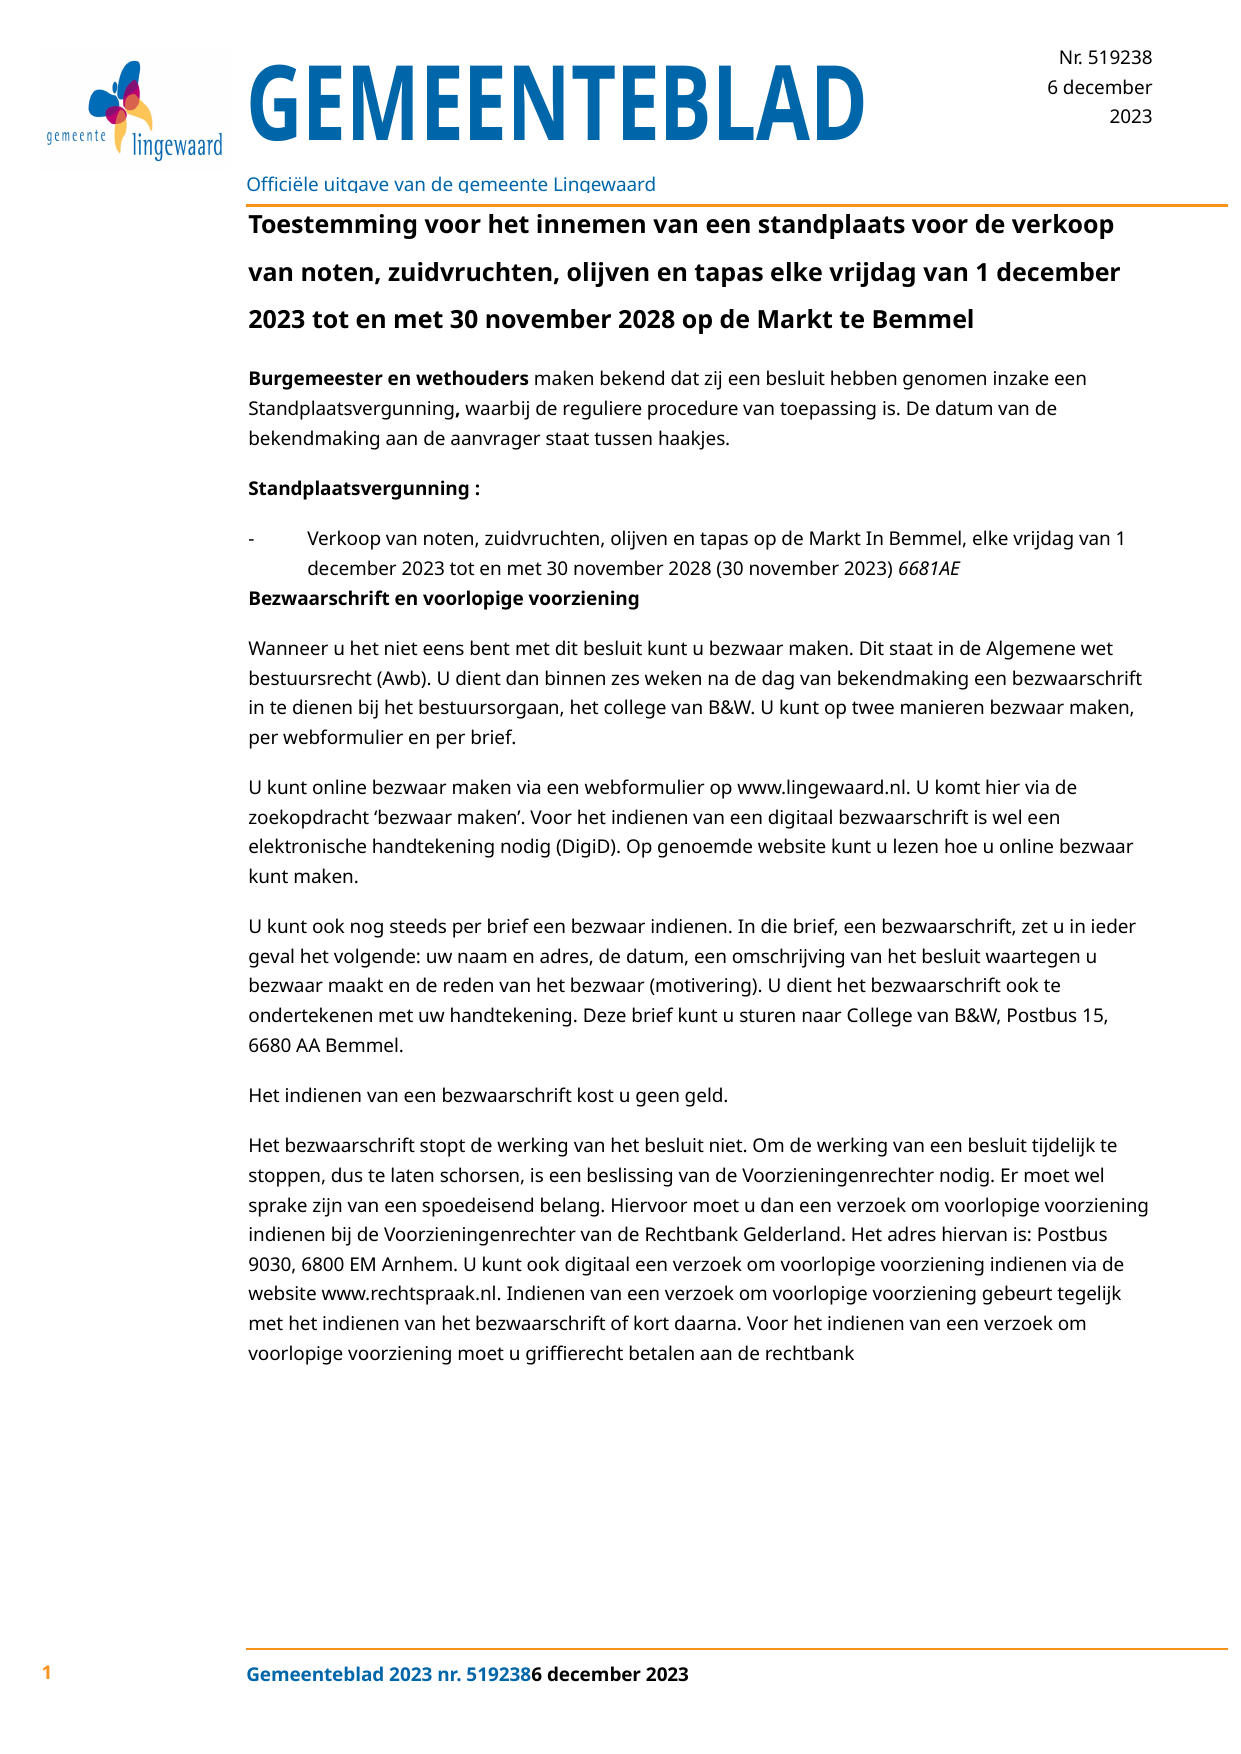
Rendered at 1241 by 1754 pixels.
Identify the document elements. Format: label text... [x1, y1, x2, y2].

text U kunt ook nog steeds per brief een bezwaar indienen. In die brief, een bezwaarschrift, zet u in ieder geval het volgende: uw naam en adres, de datum, een omschrijving van het besluit waartegen u bezwaar maakt en de reden van het bezwaar (motivering). U dient het bezwaarschrift ook te ondertekenen met uw handtekening. Deze brief kunt u sturen naar College van B&W, Postbus 15, 6680 AA Bemmel. [248, 913, 1152, 1057]
text Wanneer u het niet eens bent met dit besluit kunt u bezwaar maken. Dit staat in de Algemene wet bestuursrecht (Awb). U dient dan binnen zes weken na de dag van bekendmaking een bezwaarschrift in te dienen bij het bestuursorgaan, het college van B&W. U kunt op twee manieren bezwaar maken, per webformulier en per brief. [248, 635, 1152, 749]
text Toestemming voor het innemen van een standplaats voor de verkoop van noten, zuidvruchten, olijven en tapas elke vrijdag van 1 december 2023 tot en met 30 november 2028 op de Markt te Bemmel [248, 207, 1152, 336]
text U kunt online bezwaar maken via een webformulier op www.lingewaard.nl. U komt hier via de zoekopdracht ‘bezwaar maken’. Voor het indienen van een digitaal bezwaarschrift is wel een elektronische handtekening nodig (DigiD). Op genoemde website kunt u lezen hoe u online bezwaar kunt maken. [248, 774, 1152, 889]
text Burgemeester en wethouders maken bekend dat zij een besluit hebben genomen inzake een Standplaatsvergunning, waarbij de reguliere procedure van toepassing is. De datum van de bekendmaking aan de aanvrager staat tussen haakjes. [248, 366, 1152, 450]
text Standplaatsvergunning : [248, 475, 1152, 501]
text Het indienen van een bezwaarschrift kost u geen geld. [248, 1082, 1152, 1108]
text Bezwaarschrift en voorlopige voorziening [248, 585, 1152, 610]
list Verkoop van noten, zuidvruchten, olijven en tapas op de Markt In Bemmel, elke vrijdag van 1 december 2023 tot en met 30 november 2028 (30 november 2023) 6681AE [248, 526, 1152, 581]
text Het bezwaarschrift stopt de werking van het besluit niet. Om de werking van een besluit tijdelijk te stoppen, dus te laten schorsen, is een beslissing van de Voorzieningenrechter nodig. Er moet wel sprake zijn van een spoedeisend belang. Hiervoor moet u dan een verzoek om voorlopige voorziening indienen bij de Voorzieningenrechter van de Rechtbank Gelderland. Het adres hiervan is: Postbus 9030, 6800 EM Arnhem. U kunt ook digitaal een verzoek om voorlopige voorziening indienen via de website www.rechtspraak.nl. Indienen van een verzoek om voorlopige voorziening gebeurt tegelijk met het indienen van het bezwaarschrift of kort daarna. Voor het indienen van een verzoek om voorlopige voorziening moet u griffierecht betalen aan de rechtbank [248, 1133, 1152, 1365]
picture [41, 47, 231, 172]
